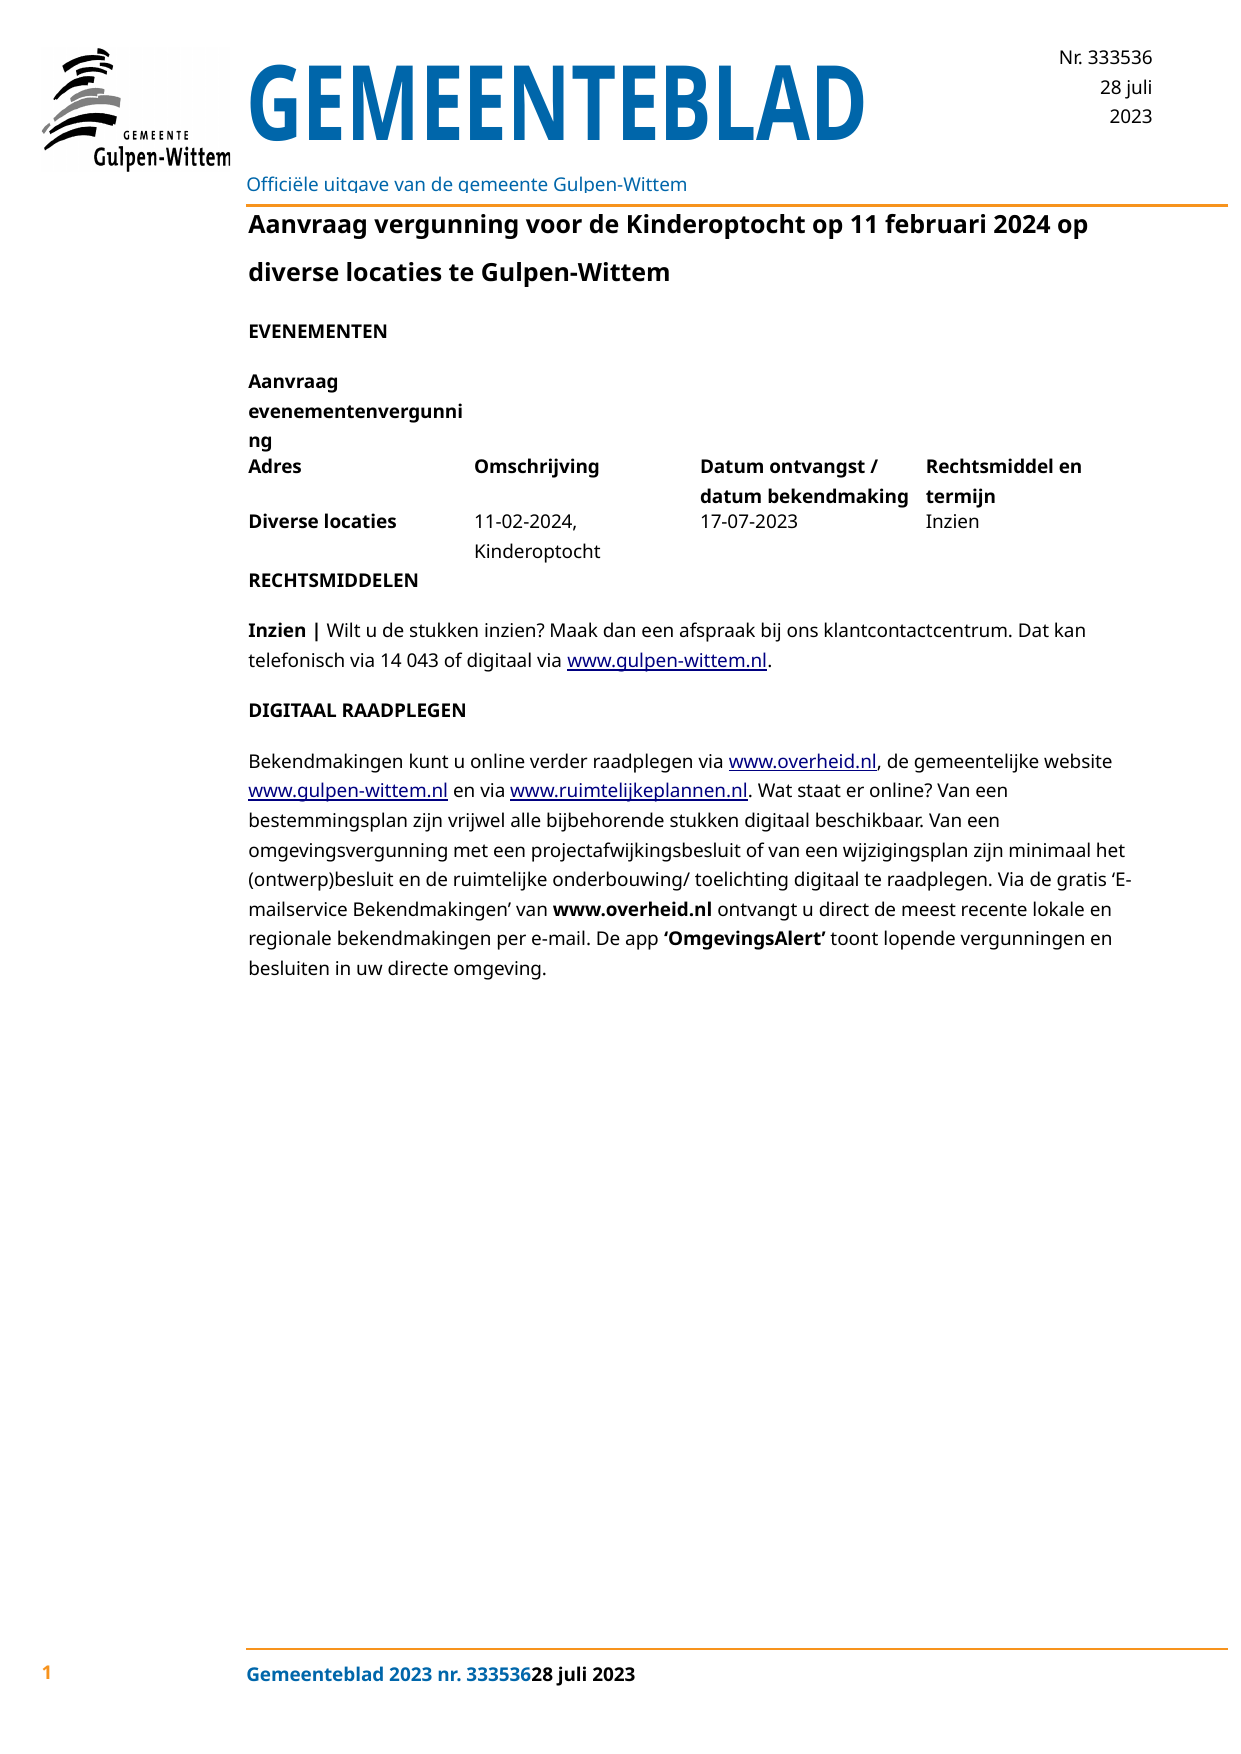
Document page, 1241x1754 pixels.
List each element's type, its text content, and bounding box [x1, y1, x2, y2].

text EVENEMENTEN [248, 318, 1152, 344]
table_cell Diverse locaties [248, 509, 474, 564]
table_cell 17-07-2023 [700, 509, 926, 564]
table_cell Adres [248, 453, 474, 509]
table_header [474, 369, 700, 453]
table_cell Datum ontvangst / datum bekendmaking [700, 453, 926, 509]
table_header [926, 369, 1152, 453]
table_cell Omschrijving [474, 453, 700, 509]
table_cell 11-02-2024, Kinderoptocht [474, 509, 700, 564]
table_header Aanvraag evenementenvergunning [248, 369, 474, 453]
text Inzien | Wilt u de stukken inzien? Maak dan een afspraak bij ons klantcontactcentrum. Dat kan telefonisch via 14 043 of digitaal via www.gulpen-wittem.nl. [248, 618, 1152, 673]
table_cell Rechtsmiddel en termijn [926, 453, 1152, 509]
table_cell Inzien [926, 509, 1152, 564]
text Aanvraag vergunning voor de Kinderoptocht op 11 februari 2024 op diverse locaties te Gulpen-Wittem [248, 207, 1152, 288]
text DIGITAAL RAADPLEGEN [248, 698, 1152, 723]
table_header [700, 369, 926, 453]
text Bekendmakingen kunt u online verder raadplegen via www.overheid.nl, de gemeentelijke website www.gulpen-wittem.nl en via www.ruimtelijkeplannen.nl. Wat staat er online? Van een bestemmingsplan zijn vrijwel alle bijbehorende stukken digitaal beschikbaar. Van een omgevingsvergunning met een projectafwijkingsbesluit of van een wijzigingsplan zijn minimaal het (ontwerp)besluit en de ruimtelijke onderbouwing/ toelichting digitaal te raadplegen. Via de gratis ‘E-mailservice Bekendmakingen’ van www.overheid.nl ontvangt u direct de meest recente lokale en regionale bekendmakingen per e-mail. De app ‘OmgevingsAlert’ toont lopende vergunningen en besluiten in uw directe omgeving. [248, 748, 1152, 981]
picture [41, 47, 231, 172]
text RECHTSMIDDELEN [248, 567, 1152, 593]
